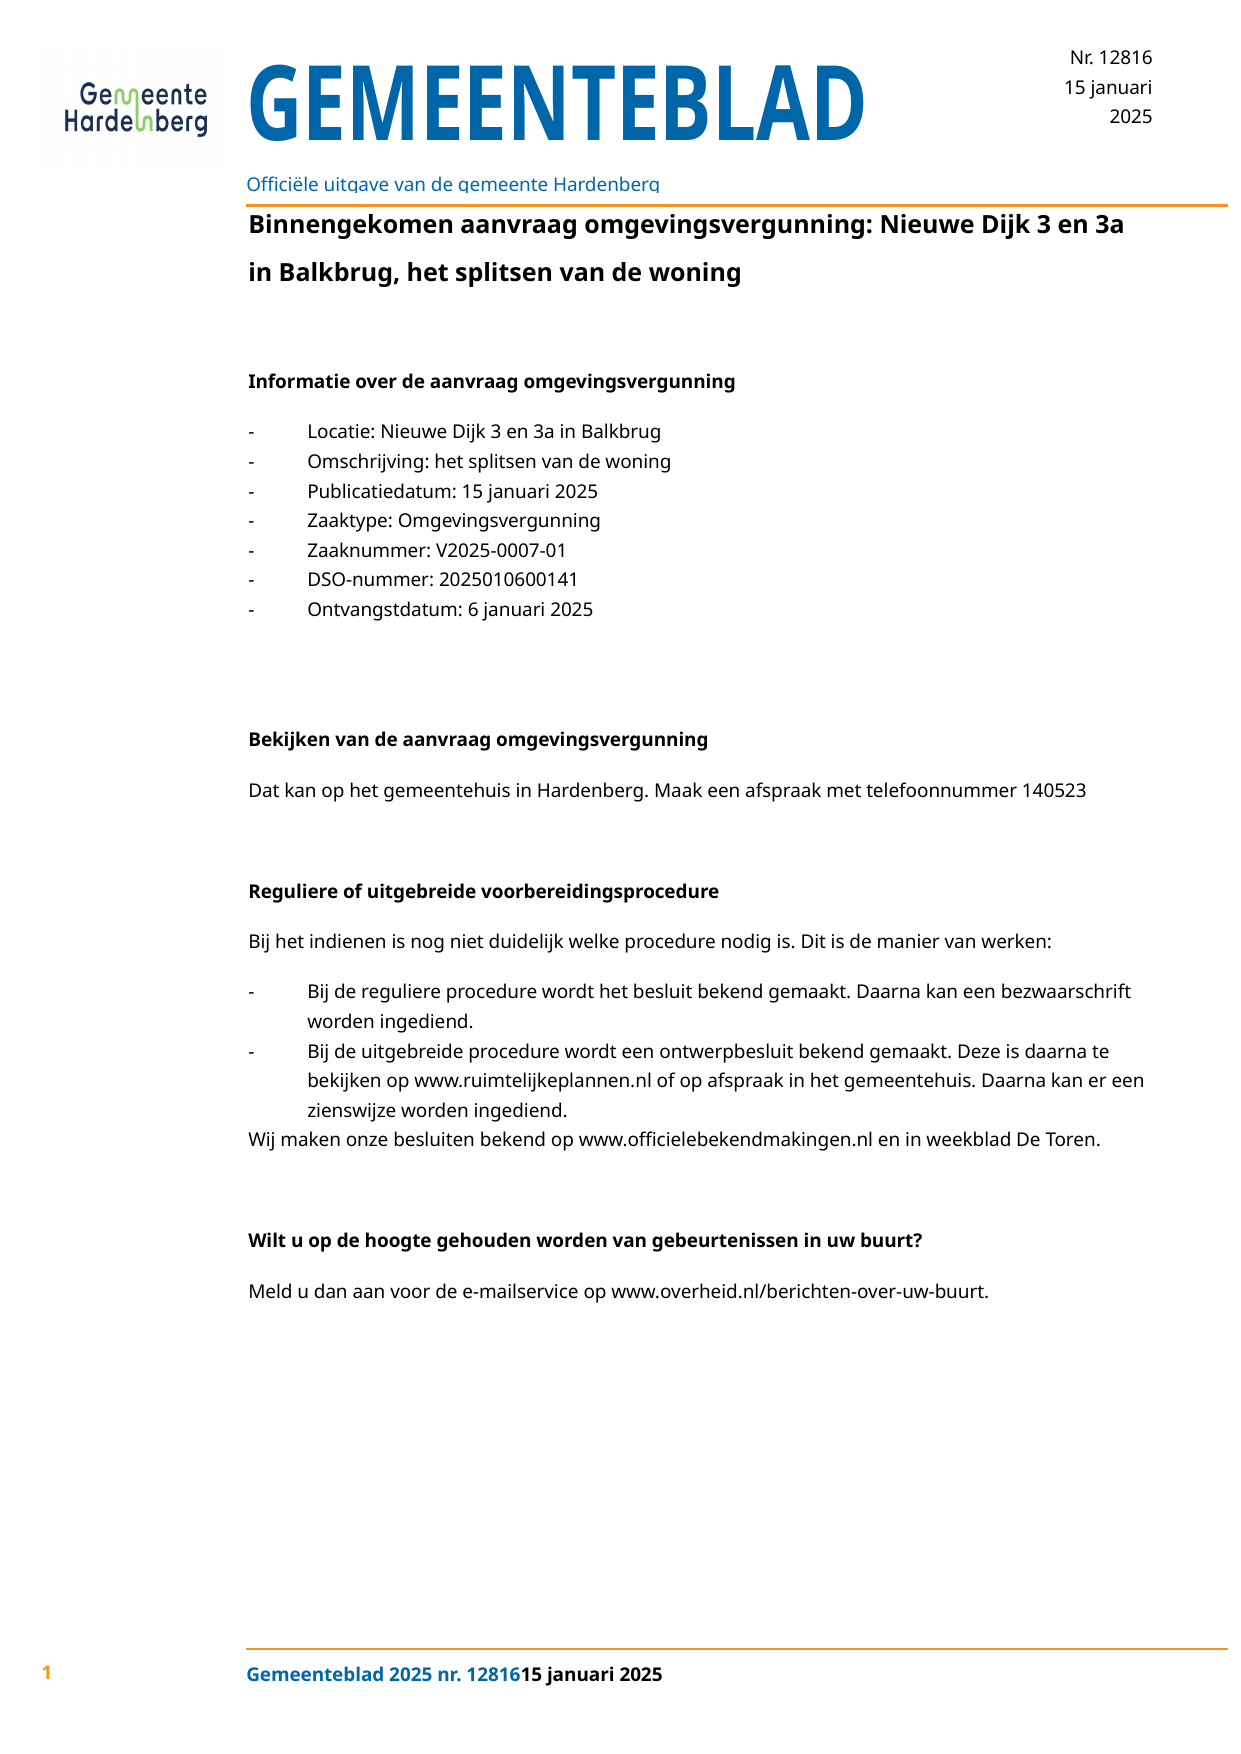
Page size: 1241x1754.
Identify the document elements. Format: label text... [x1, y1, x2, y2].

list Publicatiedatum: 15 januari 2025 [248, 478, 1152, 504]
text Informatie over de aanvraag omgevingsvergunning [248, 368, 1152, 394]
list Omschrijving: het splitsen van de woning [248, 448, 1152, 474]
list Bij de uitgebreide procedure wordt een ontwerpbesluit bekend gemaakt. Deze is daarna te bekijken op www.ruimtelijkeplannen.nl of op afspraak in het gemeentehuis. Daarna kan er een zienswijze worden ingediend. [248, 1038, 1152, 1123]
list Ontvangstdatum: 6 januari 2025 [248, 596, 1152, 622]
list Zaaktype: Omgevingsvergunning [248, 507, 1152, 533]
text Reguliere of uitgebreide voorbereidingsprocedure [248, 878, 1152, 904]
text Bij het indienen is nog niet duidelijk welke procedure nodig is. Dit is de manier van werken: [248, 928, 1152, 954]
text Wij maken onze besluiten bekend op www.officielebekendmakingen.nl en in weekblad De Toren. [248, 1127, 1152, 1152]
list Bij de reguliere procedure wordt het besluit bekend gemaakt. Daarna kan een bezwaarschrift worden ingediend. [248, 979, 1152, 1034]
text Binnengekomen aanvraag omgevingsvergunning: Nieuwe Dijk 3 en 3a in Balkbrug, het splitsen van de woning [248, 207, 1152, 288]
text Wilt u op de hoogte gehouden worden van gebeurtenissen in uw buurt? [248, 1227, 1152, 1253]
text Dat kan op het gemeentehuis in Hardenberg. Maak een afspraak met telefoonnummer 140523 [248, 777, 1152, 803]
list DSO-nummer: 2025010600141 [248, 567, 1152, 592]
picture [41, 47, 231, 172]
list Locatie: Nieuwe Dijk 3 en 3a in Balkbrug [248, 419, 1152, 444]
list Zaaknummer: V2025-0007-01 [248, 537, 1152, 563]
text Bekijken van de aanvraag omgevingsvergunning [248, 727, 1152, 752]
text Meld u dan aan voor de e-mailservice op www.overheid.nl/berichten-over-uw-buurt. [248, 1278, 1152, 1304]
